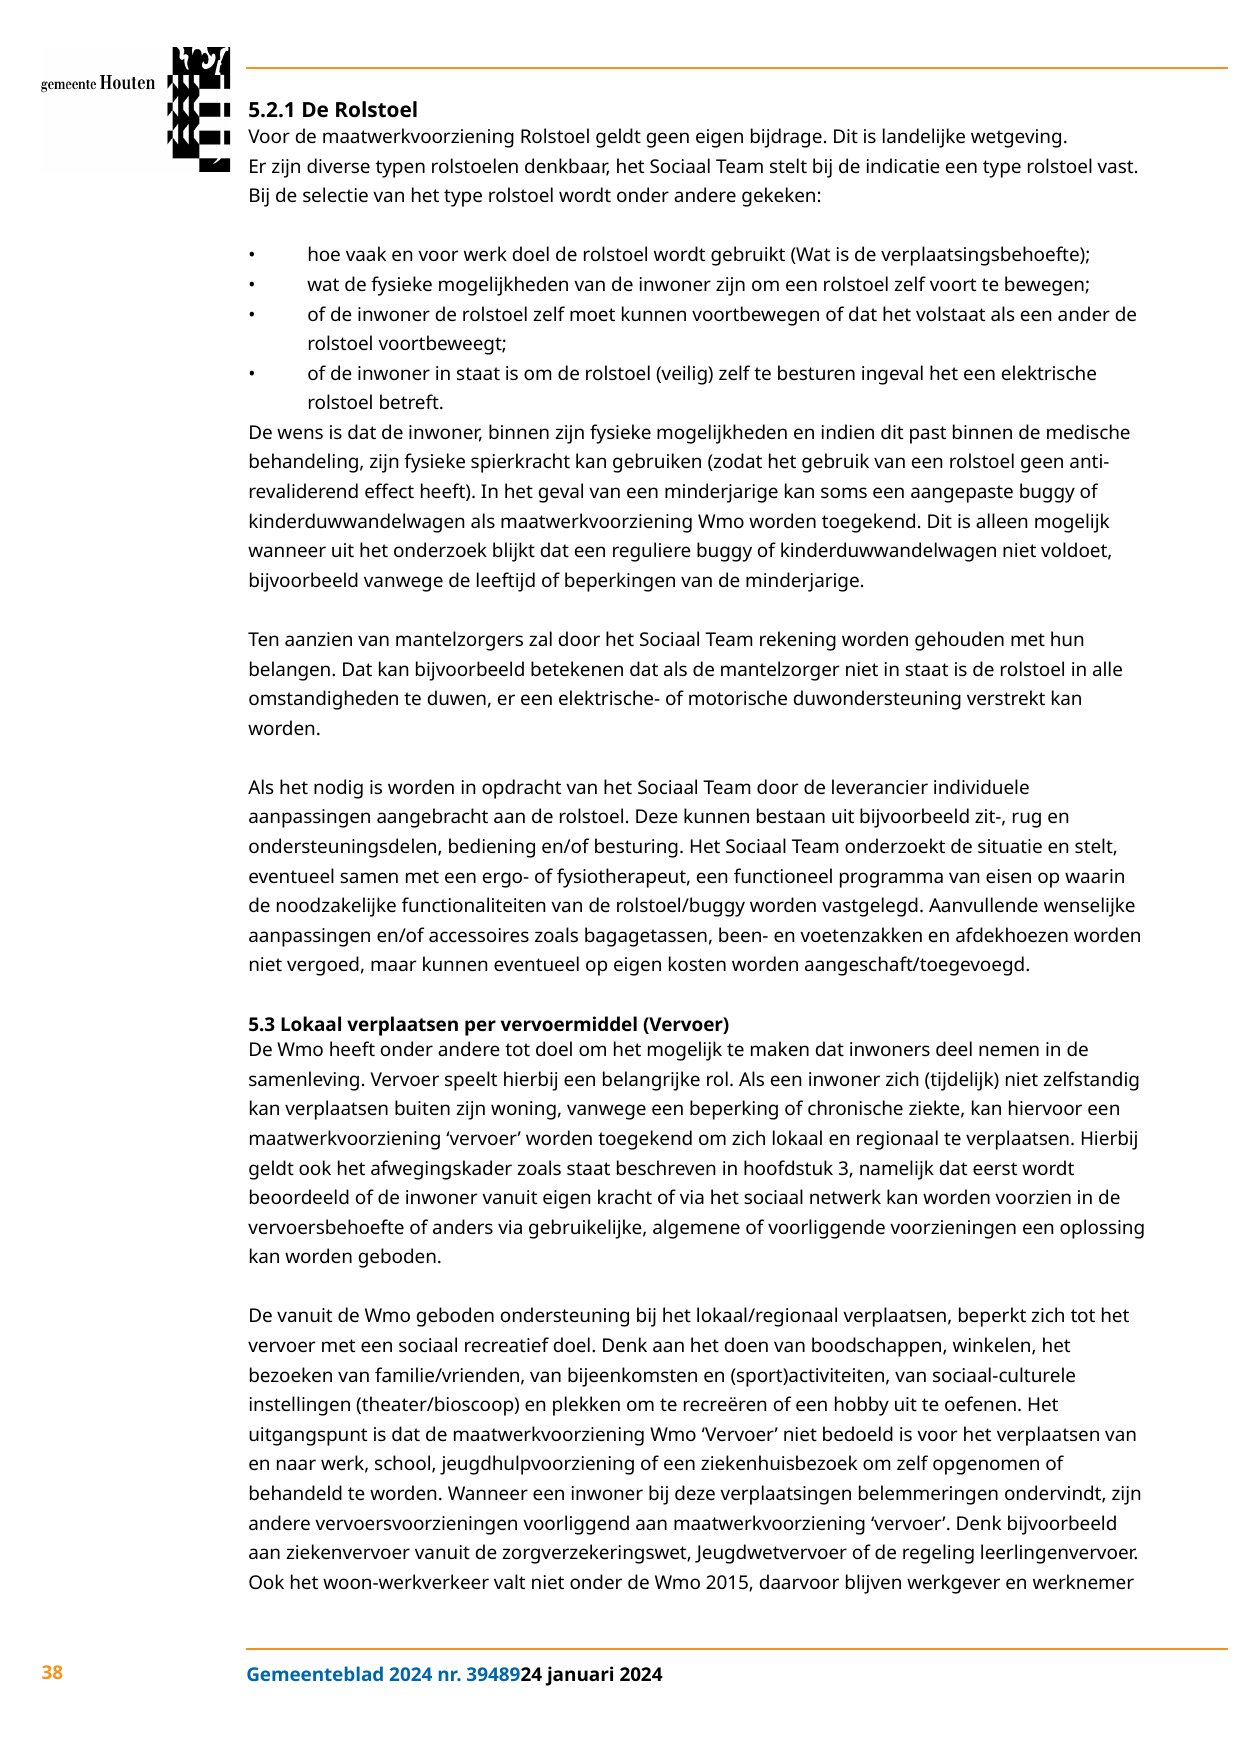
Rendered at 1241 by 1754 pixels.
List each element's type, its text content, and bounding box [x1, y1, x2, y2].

list hoe vaak en voor werk doel de rolstoel wordt gebruikt (Wat is de verplaatsingsbehoefte); [248, 242, 1152, 267]
text Voor de maatwerkvoorziening Rolstoel geldt geen eigen bijdrage. Dit is landelijke wetgeving. [248, 123, 1152, 149]
picture [41, 47, 231, 172]
text Als het nodig is worden in opdracht van het Sociaal Team door de leverancier individuele aanpassingen aangebracht aan de rolstoel. Deze kunnen bestaan uit bijvoorbeeld zit-, rug en ondersteuningsdelen, bediening en/of besturing. Het Sociaal Team onderzoekt de situatie en stelt, eventueel samen met een ergo- of fysiotherapeut, een functioneel programma van eisen op waarin de noodzakelijke functionaliteiten van de rolstoel/buggy worden vastgelegd. Aanvullende wenselijke aanpassingen en/of accessoires zoals bagagetassen, been- en voetenzakken en afdekhoezen worden niet vergoed, maar kunnen eventueel op eigen kosten worden aangeschaft/toegevoegd. [248, 774, 1152, 977]
list of de inwoner in staat is om de rolstoel (veilig) zelf te besturen ingeval het een elektrische rolstoel betreft. [248, 360, 1152, 415]
text Ten aanzien van mantelzorgers zal door het Sociaal Team rekening worden gehouden met hun belangen. Dat kan bijvoorbeeld betekenen dat als de mantelzorger niet in staat is de rolstoel in alle omstandigheden te duwen, er een elektrische- of motorische duwondersteuning verstrekt kan worden. [248, 626, 1152, 741]
text 5.3 Lokaal verplaatsen per vervoermiddel (Vervoer) [248, 1011, 1152, 1036]
text Er zijn diverse typen rolstoelen denkbaar, het Sociaal Team stelt bij de indicatie een type rolstoel vast. Bij de selectie van het type rolstoel wordt onder andere gekeken: [248, 153, 1152, 208]
text 5.2.1 De Rolstoel [248, 95, 1152, 123]
text De Wmo heeft onder andere tot doel om het mogelijk te maken dat inwoners deel nemen in de samenleving. Vervoer speelt hierbij een belangrijke rol. Als een inwoner zich (tijdelijk) niet zelfstandig kan verplaatsen buiten zijn woning, vanwege een beperking of chronische ziekte, kan hiervoor een maatwerkvoorziening ‘vervoer’ worden toegekend om zich lokaal en regionaal te verplaatsen. Hierbij geldt ook het afwegingskader zoals staat beschreven in hoofdstuk 3, namelijk dat eerst wordt beoordeeld of de inwoner vanuit eigen kracht of via het sociaal netwerk kan worden voorzien in de vervoersbehoefte of anders via gebruikelijke, algemene of voorliggende voorzieningen een oplossing kan worden geboden. [248, 1036, 1152, 1269]
text De wens is dat de inwoner, binnen zijn fysieke mogelijkheden en indien dit past binnen de medische behandeling, zijn fysieke spierkracht kan gebruiken (zodat het gebruik van een rolstoel geen anti-revaliderend effect heeft). In het geval van een minderjarige kan soms een aangepaste buggy of kinderduwwandelwagen als maatwerkvoorziening Wmo worden toegekend. Dit is alleen mogelijk wanneer uit het onderzoek blijkt dat een reguliere buggy of kinderduwwandelwagen niet voldoet, bijvoorbeeld vanwege de leeftijd of beperkingen van de minderjarige. [248, 419, 1152, 593]
list wat de fysieke mogelijkheden van de inwoner zijn om een rolstoel zelf voort te bewegen; [248, 271, 1152, 297]
list of de inwoner de rolstoel zelf moet kunnen voortbewegen of dat het volstaat als een ander de rolstoel voortbeweegt; [248, 301, 1152, 356]
text De vanuit de Wmo geboden ondersteuning bij het lokaal/regionaal verplaatsen, beperkt zich tot het vervoer met een sociaal recreatief doel. Denk aan het doen van boodschappen, winkelen, het bezoeken van familie/vrienden, van bijeenkomsten en (sport)activiteiten, van sociaal-culturele instellingen (theater/bioscoop) en plekken om te recreëren of een hobby uit te oefenen. Het uitgangspunt is dat de maatwerkvoorziening Wmo ‘Vervoer’ niet bedoeld is voor het verplaatsen van en naar werk, school, jeugdhulpvoorziening of een ziekenhuisbezoek om zelf opgenomen of behandeld te worden. Wanneer een inwoner bij deze verplaatsingen belemmeringen ondervindt, zijn andere vervoersvoorzieningen voorliggend aan maatwerkvoorziening ‘vervoer’. Denk bijvoorbeeld aan ziekenvervoer vanuit de zorgverzekeringswet, Jeugdwetvervoer of de regeling leerlingenvervoer. Ook het woon-werkverkeer valt niet onder de Wmo 2015, daarvoor blijven werkgever en werknemer [248, 1303, 1152, 1595]
